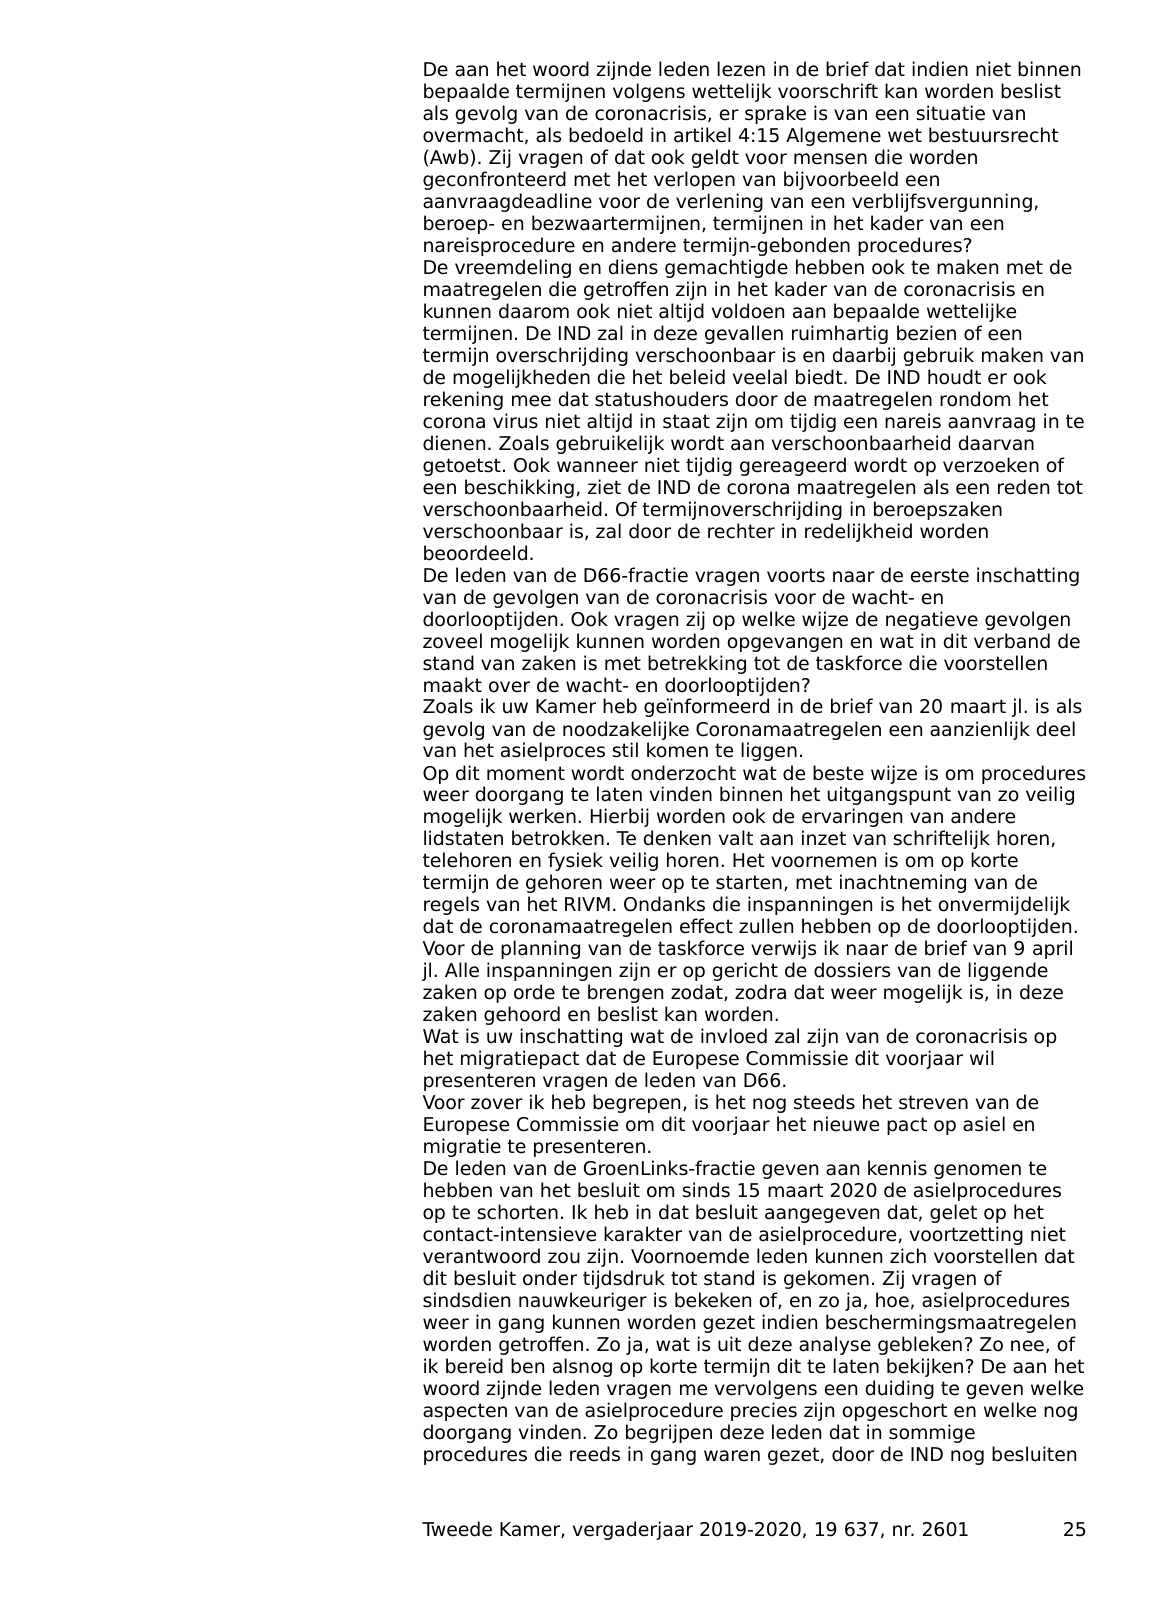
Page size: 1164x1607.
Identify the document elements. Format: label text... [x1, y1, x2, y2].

text De leden van de D66-fractie vragen voorts naar de eerste inschatting van de gevolgen van de coronacrisis voor de wacht- en doorlooptijden. Ook vragen zij op welke wijze de negatieve gevolgen zoveel mogelijk kunnen worden opgevangen en wat in dit verband de stand van zaken is met betrekking tot de taskforce die voorstellen maakt over de wacht- en doorlooptijden? [422, 564, 1087, 696]
text Wat is uw inschatting wat de invloed zal zijn van de coronacrisis op het migratiepact dat de Europese Commissie dit voorjaar wil presenteren vragen de leden van D66. [422, 1026, 1087, 1092]
text Voor zover ik heb begrepen, is het nog steeds het streven van de Europese Commissie om dit voorjaar het nieuwe pact op asiel en migratie te presenteren. [422, 1092, 1087, 1158]
text Op dit moment wordt onderzocht wat de beste wijze is om procedures weer doorgang te laten vinden binnen het uitgangspunt van zo veilig mogelijk werken. Hierbij worden ook de ervaringen van andere lidstaten betrokken. Te denken valt aan inzet van schriftelijk horen, telehoren en fysiek veilig horen. Het voornemen is om op korte termijn de gehoren weer op te starten, met inachtneming van de regels van het RIVM. Ondanks die inspanningen is het onvermijdelijk dat de coronamaatregelen effect zullen hebben op de doorlooptijden. [422, 762, 1087, 938]
text De vreemdeling en diens gemachtigde hebben ook te maken met de maatregelen die getroffen zijn in het kader van de coronacrisis en kunnen daarom ook niet altijd voldoen aan bepaalde wettelijke termijnen. De IND zal in deze gevallen ruimhartig bezien of een termijn overschrijding verschoonbaar is en daarbij gebruik maken van de mogelijkheden die het beleid veelal biedt. De IND houdt er ook rekening mee dat statushouders door de maatregelen rondom het corona virus niet altijd in staat zijn om tijdig een nareis aanvraag in te dienen. Zoals gebruikelijk wordt aan verschoonbaarheid daarvan getoetst. Ook wanneer niet tijdig gereageerd wordt op verzoeken of een beschikking, ziet de IND de corona maatregelen als een reden tot verschoonbaarheid. Of termijnoverschrijding in beroepszaken verschoonbaar is, zal door de rechter in redelijkheid worden beoordeeld. [422, 257, 1087, 564]
text De leden van de GroenLinks-fractie geven aan kennis genomen te hebben van het besluit om sinds 15 maart 2020 de asielprocedures op te schorten. Ik heb in dat besluit aangegeven dat, gelet op het contact-intensieve karakter van de asielprocedure, voortzetting niet verantwoord zou zijn. Voornoemde leden kunnen zich voorstellen dat dit besluit onder tijdsdruk tot stand is gekomen. Zij vragen of sindsdien nauwkeuriger is bekeken of, en zo ja, hoe, asielprocedures weer in gang kunnen worden gezet indien beschermingsmaatregelen worden getroffen. Zo ja, wat is uit deze analyse gebleken? Zo nee, of ik bereid ben alsnog op korte termijn dit te laten bekijken? De aan het woord zijnde leden vragen me vervolgens een duiding te geven welke aspecten van de asielprocedure precies zijn opgeschort en welke nog doorgang vinden. Zo begrijpen deze leden dat in sommige procedures die reeds in gang waren gezet, door de IND nog besluiten [422, 1158, 1087, 1466]
text Zoals ik uw Kamer heb geïnformeerd in de brief van 20 maart jl. is als gevolg van de noodzakelijke Coronamaatregelen een aanzienlijk deel van het asielproces stil komen te liggen. [422, 696, 1087, 762]
text Voor de planning van de taskforce verwijs ik naar de brief van 9 april jl. Alle inspanningen zijn er op gericht de dossiers van de liggende zaken op orde te brengen zodat, zodra dat weer mogelijk is, in deze zaken gehoord en beslist kan worden. [422, 938, 1087, 1026]
text De aan het woord zijnde leden lezen in de brief dat indien niet binnen bepaalde termijnen volgens wettelijk voorschrift kan worden beslist als gevolg van de coronacrisis, er sprake is van een situatie van overmacht, als bedoeld in artikel 4:15 Algemene wet bestuursrecht (Awb). Zij vragen of dat ook geldt voor mensen die worden geconfronteerd met het verlopen van bijvoorbeeld een aanvraagdeadline voor de verlening van een verblijfsvergunning, beroep- en bezwaartermijnen, termijnen in het kader van een nareisprocedure en andere termijn-gebonden procedures? [422, 59, 1087, 257]
